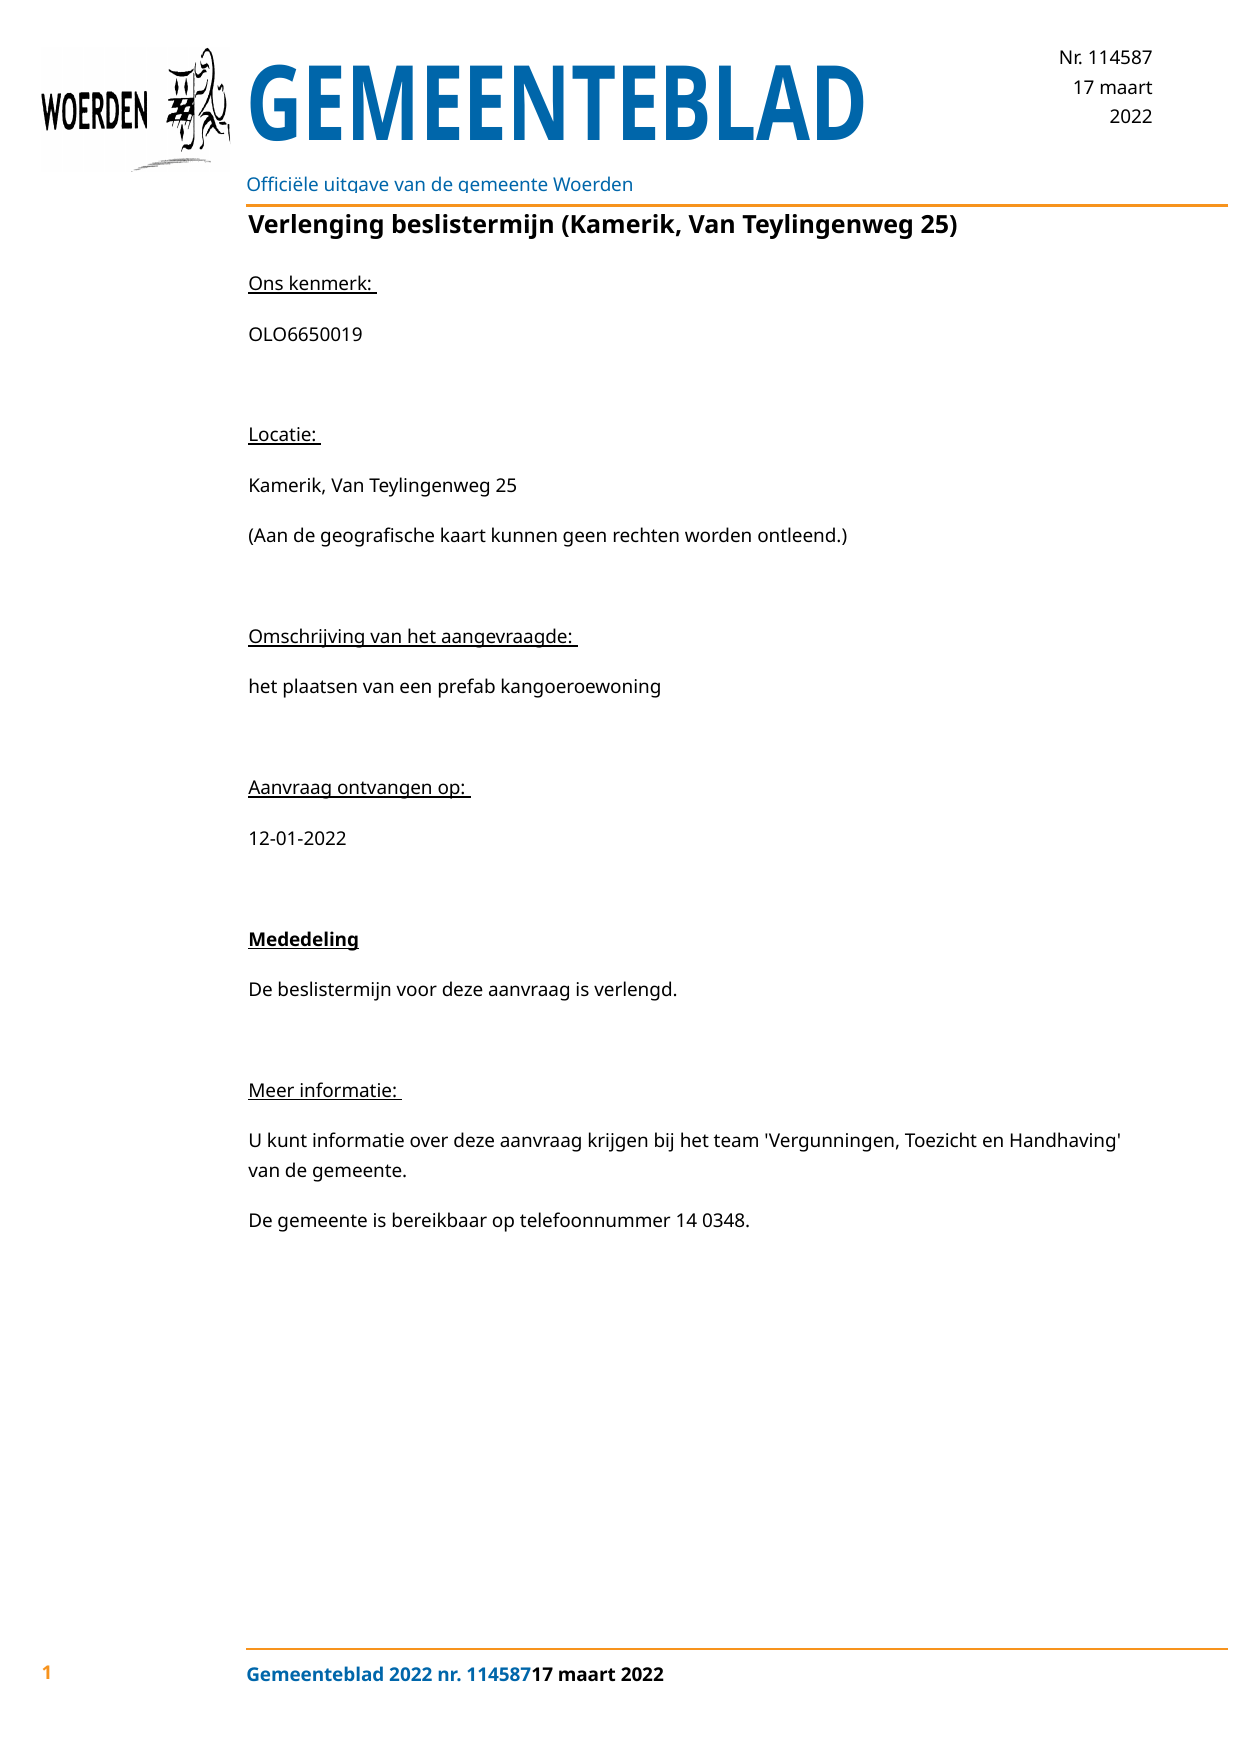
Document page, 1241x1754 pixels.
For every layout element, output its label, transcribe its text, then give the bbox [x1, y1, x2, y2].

text 12-01-2022 [248, 825, 1152, 851]
text De beslistermijn voor deze aanvraag is verlengd. [248, 976, 1152, 1002]
text Omschrijving van het aangevraagde: [248, 623, 1152, 649]
text Aanvraag ontvangen op: [248, 774, 1152, 800]
text Meer informatie: [248, 1077, 1152, 1103]
text U kunt informatie over deze aanvraag krijgen bij het team 'Vergunningen, Toezicht en Handhaving' van de gemeente. [248, 1127, 1152, 1183]
text Mededeling [248, 926, 1152, 951]
text het plaatsen van een prefab kangoeroewoning [248, 674, 1152, 699]
text (Aan de geografische kaart kunnen geen rechten worden ontleend.) [248, 522, 1152, 548]
text Kamerik, Van Teylingenweg 25 [248, 472, 1152, 498]
text OLO6650019 [248, 321, 1152, 346]
picture [41, 47, 231, 172]
text Ons kenmerk: [248, 270, 1152, 296]
text Verlenging beslistermijn (Kamerik, Van Teylingenweg 25) [248, 207, 1152, 241]
text Locatie: [248, 422, 1152, 447]
text De gemeente is bereikbaar op telefoonnummer 14 0348. [248, 1207, 1152, 1233]
